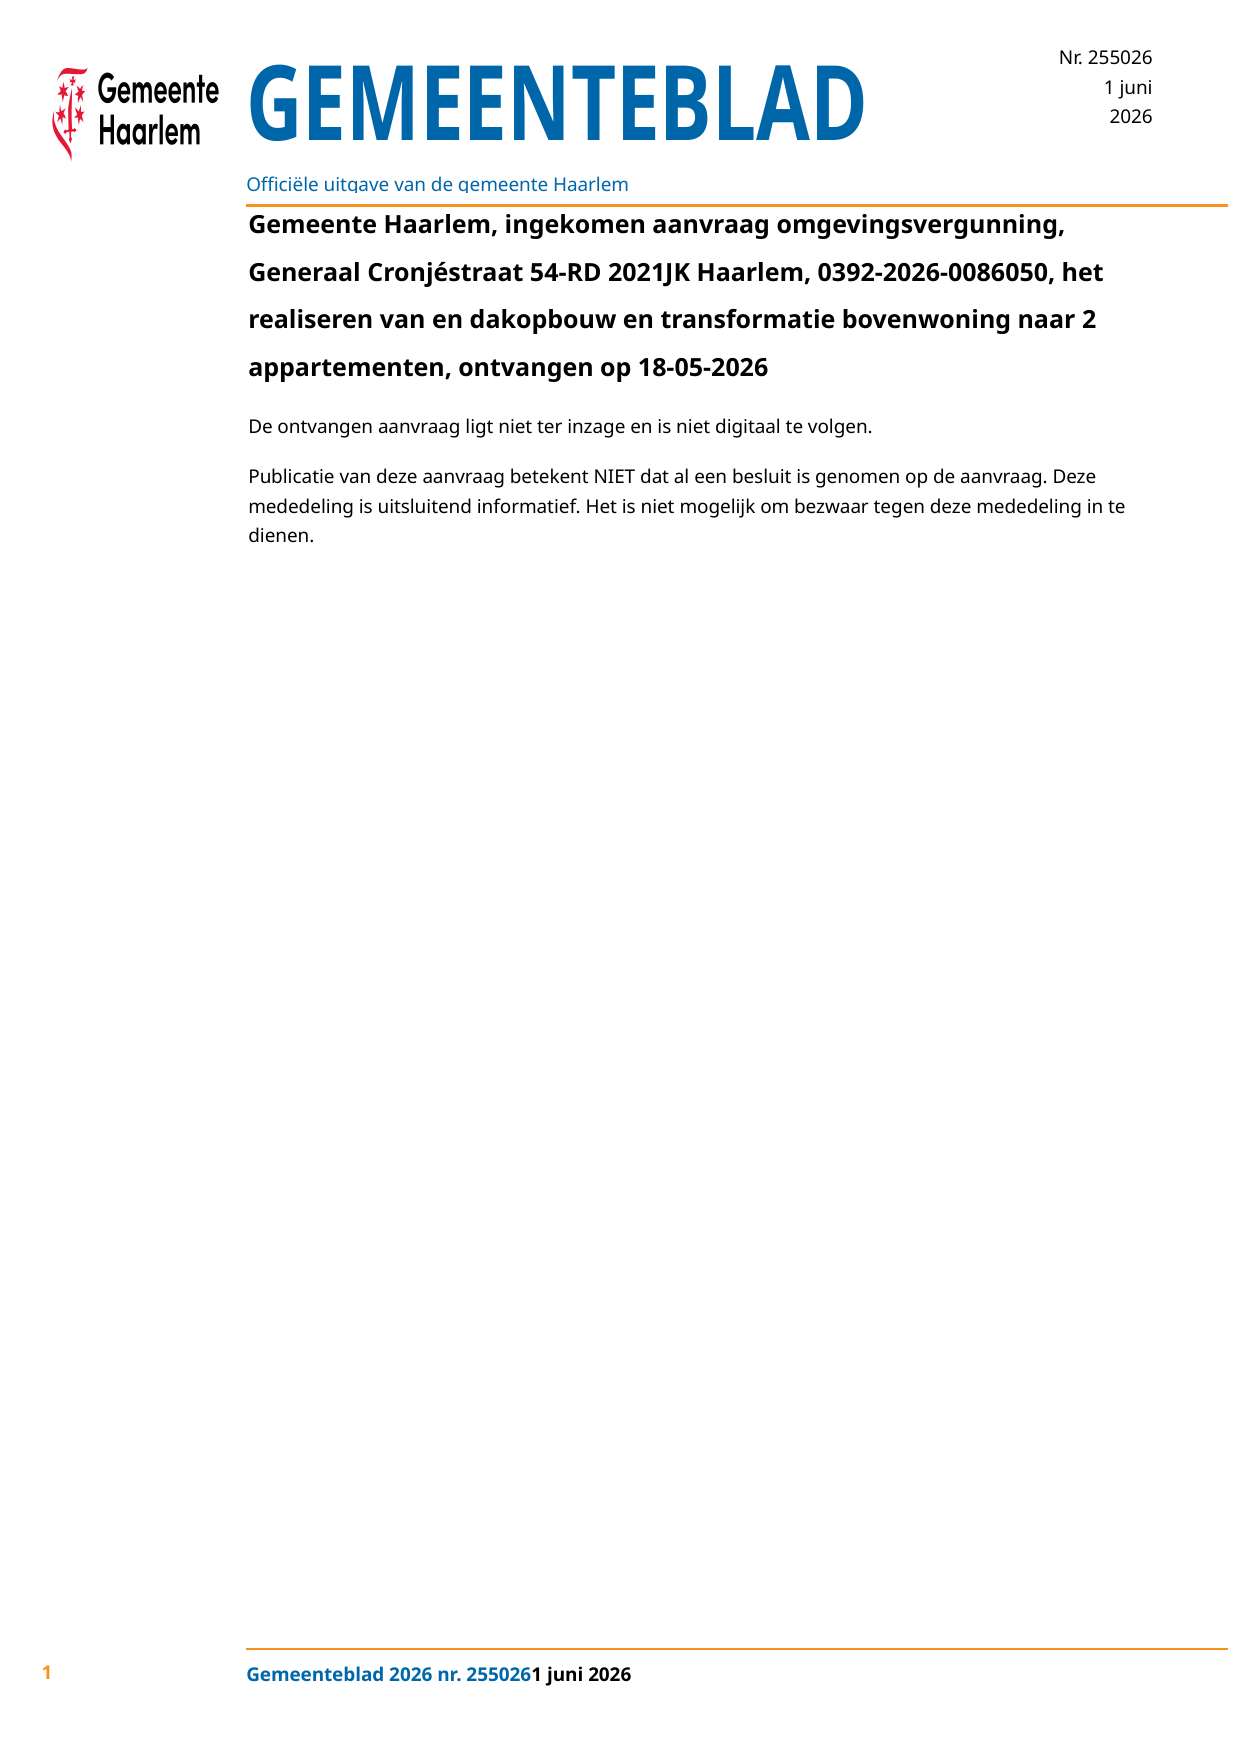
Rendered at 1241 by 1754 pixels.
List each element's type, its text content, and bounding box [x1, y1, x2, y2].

text De ontvangen aanvraag ligt niet ter inzage en is niet digitaal te volgen. [248, 413, 1152, 439]
text Publicatie van deze aanvraag betekent NIET dat al een besluit is genomen op de aanvraag. Deze mededeling is uitsluitend informatief. Het is niet mogelijk om bezwaar tegen deze mededeling in te dienen. [248, 463, 1152, 548]
picture [41, 47, 231, 172]
text Gemeente Haarlem, ingekomen aanvraag omgevingsvergunning, Generaal Cronjéstraat 54-RD 2021JK Haarlem, 0392-2026-0086050, het realiseren van en dakopbouw en transformatie bovenwoning naar 2 appartementen, ontvangen op 18-05-2026 [248, 207, 1152, 384]
